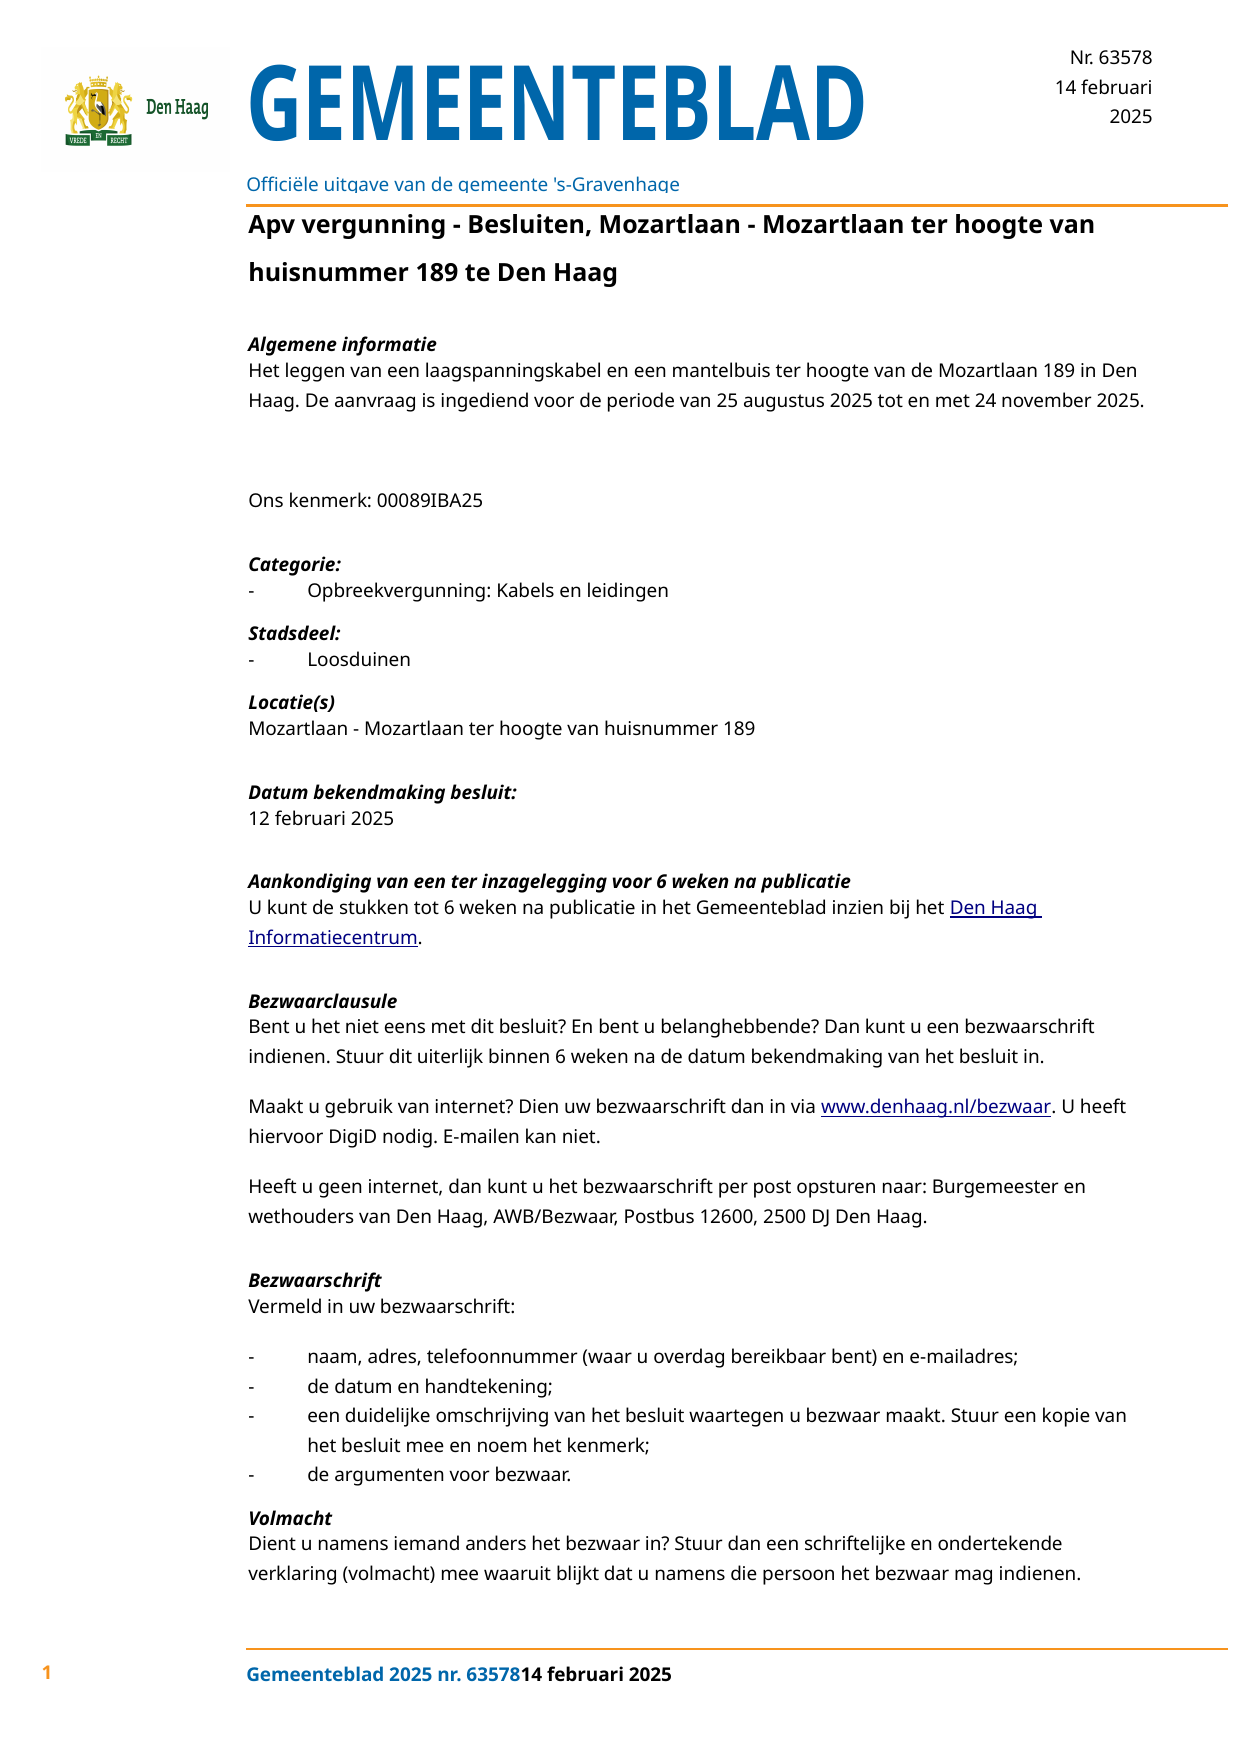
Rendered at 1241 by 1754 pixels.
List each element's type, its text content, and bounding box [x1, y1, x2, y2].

list naam, adres, telefoonnummer (waar u overdag bereikbaar bent) en e-mailadres; [248, 1343, 1152, 1369]
list de datum en handtekening; [248, 1373, 1152, 1399]
list de argumenten voor bezwaar. [248, 1462, 1152, 1487]
text Ons kenmerk: 00089IBA25 [248, 488, 1152, 513]
text Mozartlaan - Mozartlaan ter hoogte van huisnummer 189 [248, 715, 1152, 741]
text U kunt de stukken tot 6 weken na publicatie in het Gemeenteblad inzien bij het Den Haag Informatiecentrum. [248, 894, 1152, 950]
list een duidelijke omschrijving van het besluit waartegen u bezwaar maakt. Stuur een kopie van het besluit mee en noem het kenmerk; [248, 1402, 1152, 1458]
text Bezwaarschrift [248, 1267, 1152, 1293]
text Heeft u geen internet, dan kunt u het bezwaarschrift per post opsturen naar: Burgemeester en wethouders van Den Haag, AWB/Bezwaar, Postbus 12600, 2500 DJ Den Haag. [248, 1174, 1152, 1229]
text Locatie(s) [248, 689, 1152, 715]
text Algemene informatie [248, 331, 1152, 357]
text Bezwaarclausule [248, 988, 1152, 1014]
text Volmacht [248, 1505, 1152, 1531]
text Aankondiging van een ter inzagelegging voor 6 weken na publicatie [248, 869, 1152, 894]
picture [41, 47, 231, 172]
text Bent u het niet eens met dit besluit? En bent u belanghebbende? Dan kunt u een bezwaarschrift indienen. Stuur dit uiterlijk binnen 6 weken na de datum bekendmaking van het besluit in. [248, 1014, 1152, 1069]
text Apv vergunning - Besluiten, Mozartlaan - Mozartlaan ter hoogte van huisnummer 189 te Den Haag [248, 207, 1152, 288]
text Stadsdeel: [248, 620, 1152, 646]
text Vermeld in uw bezwaarschrift: [248, 1293, 1152, 1319]
list Loosduinen [248, 646, 1152, 672]
text 12 februari 2025 [248, 805, 1152, 830]
text Dient u namens iemand anders het bezwaar in? Stuur dan een schriftelijke en ondertekende verklaring (volmacht) mee waaruit blijkt dat u namens die persoon het bezwaar mag indienen. [248, 1531, 1152, 1586]
text Datum bekendmaking besluit: [248, 779, 1152, 805]
list Opbreekvergunning: Kabels en leidingen [248, 577, 1152, 603]
text Het leggen van een laagspanningskabel en een mantelbuis ter hoogte van de Mozartlaan 189 in Den Haag. De aanvraag is ingediend voor de periode van 25 augustus 2025 tot en met 24 november 2025. [248, 357, 1152, 412]
text Categorie: [248, 552, 1152, 577]
text Maakt u gebruik van internet? Dien uw bezwaarschrift dan in via www.denhaag.nl/bezwaar. U heeft hiervoor DigiD nodig. E-mailen kan niet. [248, 1094, 1152, 1149]
